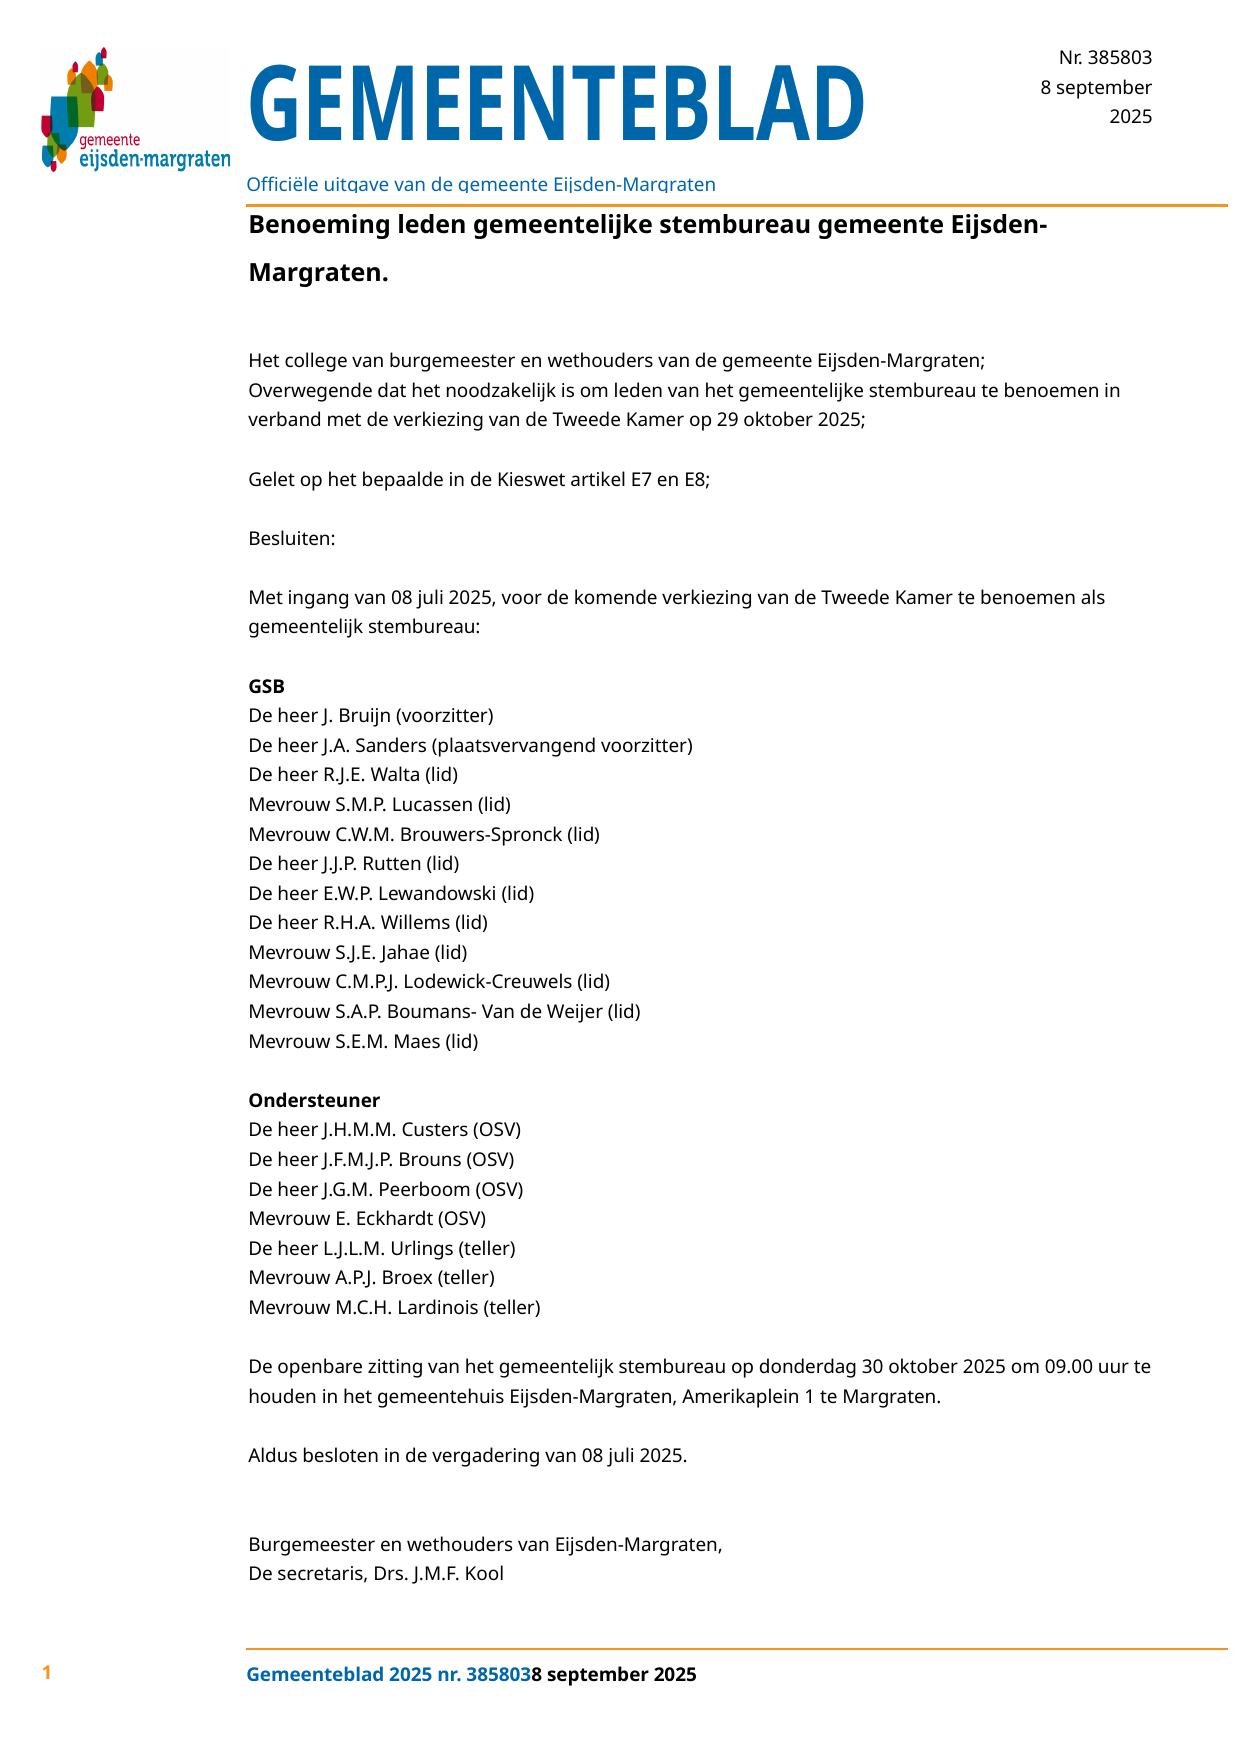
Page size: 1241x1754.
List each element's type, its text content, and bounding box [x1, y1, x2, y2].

text Mevrouw C.W.M. Brouwers-Spronck (lid) [248, 821, 1152, 847]
text Besluiten: [248, 525, 1152, 551]
text Mevrouw C.M.P.J. Lodewick-Creuwels (lid) [248, 969, 1152, 994]
text De heer R.J.E. Walta (lid) [248, 762, 1152, 787]
text De openbare zitting van het gemeentelijk stembureau op donderdag 30 oktober 2025 om 09.00 uur te houden in het gemeentehuis Eijsden-Margraten, Amerikaplein 1 te Margraten. [248, 1353, 1152, 1409]
text De heer R.H.A. Willems (lid) [248, 909, 1152, 935]
text Overwegende dat het noodzakelijk is om leden van het gemeentelijke stembureau te benoemen in verband met de verkiezing van de Tweede Kamer op 29 oktober 2025; [248, 377, 1152, 432]
text De heer J. Bruijn (voorzitter) [248, 702, 1152, 728]
text De heer J.H.M.M. Custers (OSV) [248, 1117, 1152, 1142]
text De heer L.J.L.M. Urlings (teller) [248, 1235, 1152, 1261]
text De heer E.W.P. Lewandowski (lid) [248, 880, 1152, 906]
text Aldus besloten in de vergadering van 08 juli 2025. [248, 1442, 1152, 1468]
text De heer J.F.M.J.P. Brouns (OSV) [248, 1146, 1152, 1172]
text Ondersteuner [248, 1087, 1152, 1113]
picture [41, 47, 231, 172]
text Mevrouw S.A.P. Boumans- Van de Weijer (lid) [248, 998, 1152, 1024]
text Burgemeester en wethouders van Eijsden-Margraten, [248, 1531, 1152, 1557]
text Mevrouw M.C.H. Lardinois (teller) [248, 1294, 1152, 1320]
text De heer J.A. Sanders (plaatsvervangend voorzitter) [248, 732, 1152, 758]
text Met ingang van 08 juli 2025, voor de komende verkiezing van de Tweede Kamer te benoemen als gemeentelijk stembureau: [248, 584, 1152, 639]
text Mevrouw A.P.J. Broex (teller) [248, 1264, 1152, 1290]
text De heer J.G.M. Peerboom (OSV) [248, 1176, 1152, 1202]
text Mevrouw S.E.M. Maes (lid) [248, 1028, 1152, 1054]
text GSB [248, 673, 1152, 699]
text De heer J.J.P. Rutten (lid) [248, 850, 1152, 876]
text Het college van burgemeester en wethouders van de gemeente Eijsden-Margraten; [248, 347, 1152, 373]
text De secretaris, Drs. J.M.F. Kool [248, 1560, 1152, 1586]
text Gelet op het bepaalde in de Kieswet artikel E7 en E8; [248, 466, 1152, 492]
text Benoeming leden gemeentelijke stembureau gemeente Eijsden-Margraten. [248, 207, 1152, 288]
text Mevrouw S.J.E. Jahae (lid) [248, 939, 1152, 965]
text Mevrouw S.M.P. Lucassen (lid) [248, 791, 1152, 817]
text Mevrouw E. Eckhardt (OSV) [248, 1205, 1152, 1231]
